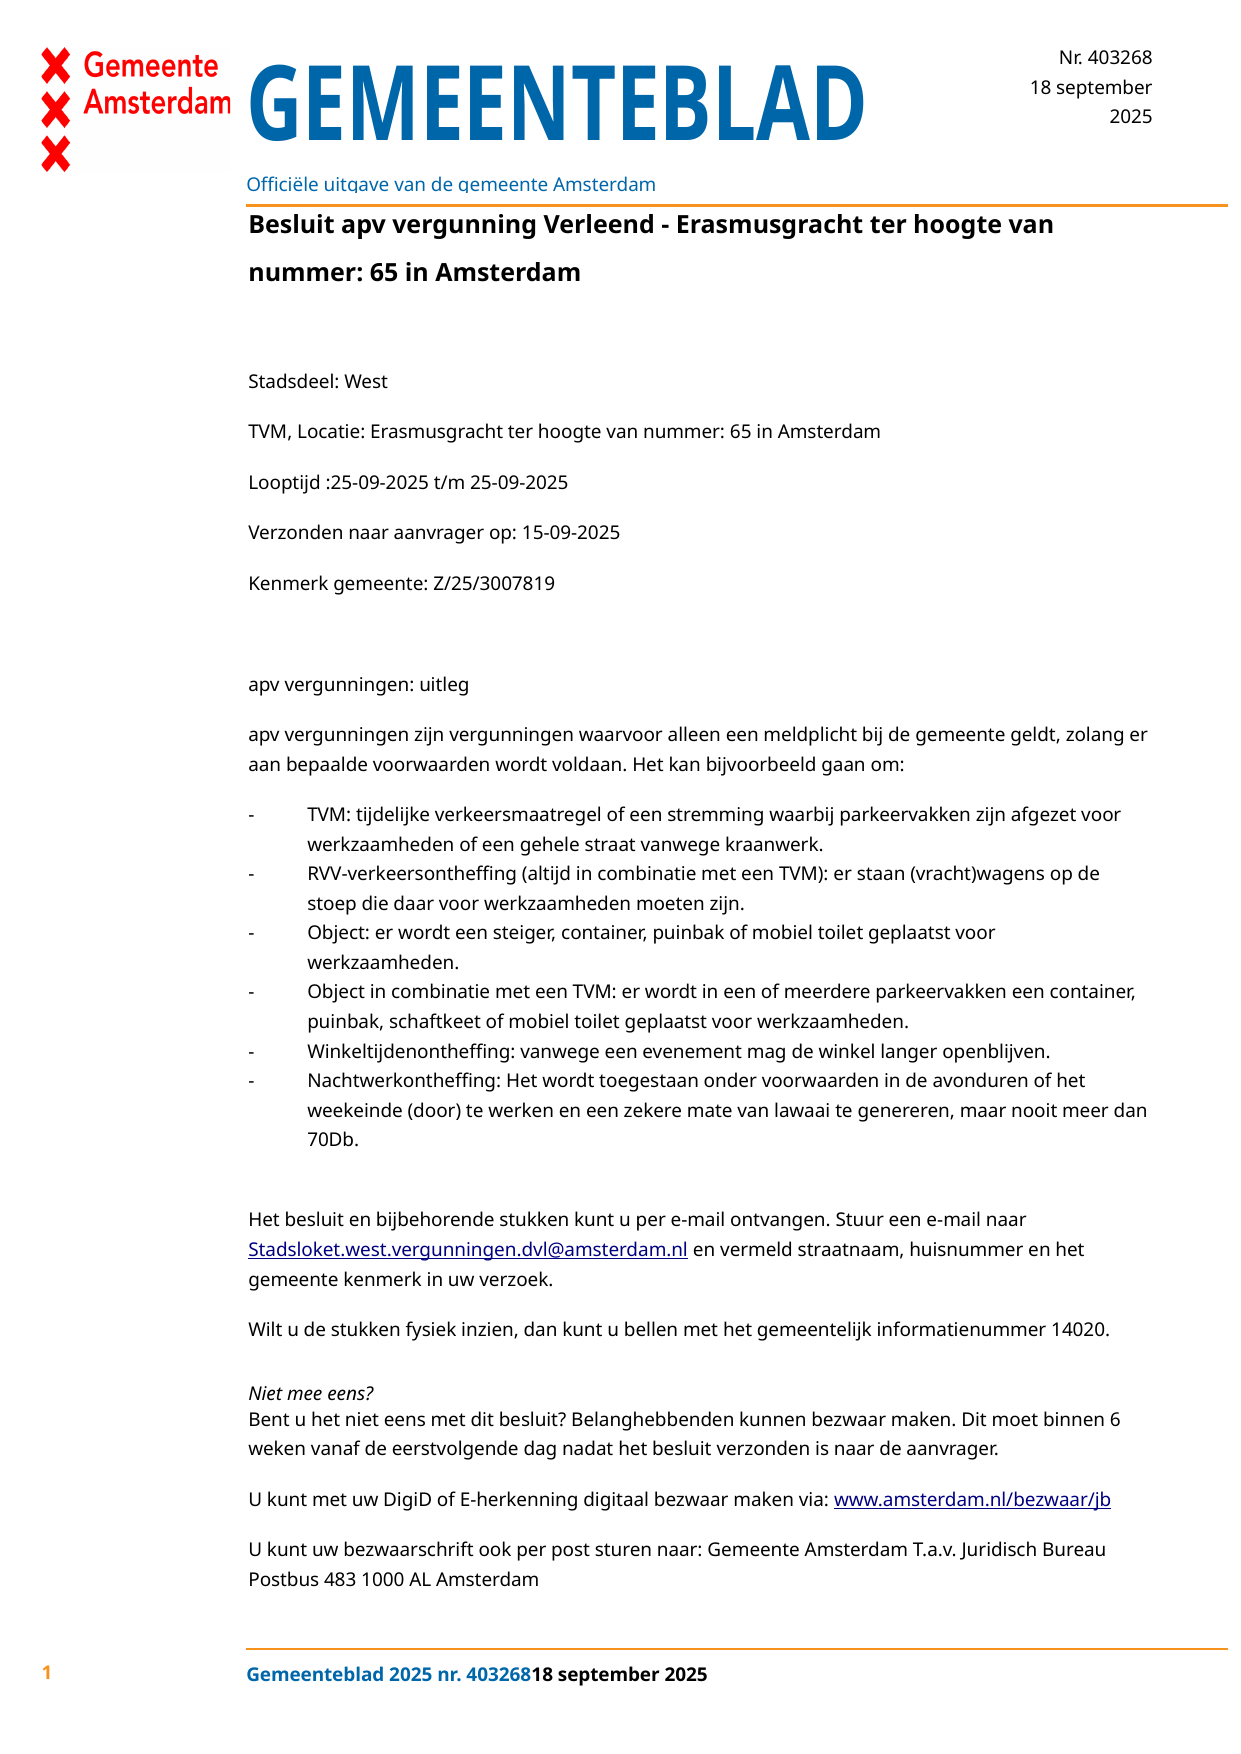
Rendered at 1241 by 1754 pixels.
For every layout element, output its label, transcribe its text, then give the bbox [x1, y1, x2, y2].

text Verzonden naar aanvrager op: 15-09-2025 [248, 519, 1152, 545]
text Het besluit en bijbehorende stukken kunt u per e-mail ontvangen. Stuur een e-mail naar Stadsloket.west.vergunningen.dvl@amsterdam.nl en vermeld straatnaam, huisnummer en het gemeente kenmerk in uw verzoek. [248, 1207, 1152, 1292]
list TVM: tijdelijke verkeersmaatregel of een stremming waarbij parkeervakken zijn afgezet voor werkzaamheden of een gehele straat vanwege kraanwerk. [248, 801, 1152, 857]
text U kunt uw bezwaarschrift ook per post sturen naar: Gemeente Amsterdam T.a.v. Juridisch Bureau Postbus 483 1000 AL Amsterdam [248, 1536, 1152, 1592]
text Wilt u de stukken fysiek inzien, dan kunt u bellen met het gemeentelijk informatienummer 14020. [248, 1316, 1152, 1342]
text Besluit apv vergunning Verleend - Erasmusgracht ter hoogte van nummer: 65 in Amsterdam [248, 207, 1152, 288]
list Object: er wordt een steiger, container, puinbak of mobiel toilet geplaatst voor werkzaamheden. [248, 919, 1152, 975]
picture [41, 47, 231, 172]
text TVM, Locatie: Erasmusgracht ter hoogte van nummer: 65 in Amsterdam [248, 419, 1152, 444]
list RVV-verkeersontheffing (altijd in combinatie met een TVM): er staan (vracht)wagens op de stoep die daar voor werkzaamheden moeten zijn. [248, 860, 1152, 916]
text Niet mee eens? [248, 1380, 1152, 1406]
list Object in combinatie met een TVM: er wordt in een of meerdere parkeervakken een container, puinbak, schaftkeet of mobiel toilet geplaatst voor werkzaamheden. [248, 979, 1152, 1034]
text Bent u het niet eens met dit besluit? Belanghebbenden kunnen bezwaar maken. Dit moet binnen 6 weken vanaf de eerstvolgende dag nadat het besluit verzonden is naar de aanvrager. [248, 1406, 1152, 1461]
text Looptijd :25-09-2025 t/m 25-09-2025 [248, 469, 1152, 495]
text Stadsdeel: West [248, 368, 1152, 394]
list Nachtwerkontheffing: Het wordt toegestaan onder voorwaarden in de avonduren of het weekeinde (door) te werken en een zekere mate van lawaai te genereren, maar nooit meer dan 70Db. [248, 1067, 1152, 1152]
text apv vergunningen zijn vergunningen waarvoor alleen een meldplicht bij de gemeente geldt, zolang er aan bepaalde voorwaarden wordt voldaan. Het kan bijvoorbeeld gaan om: [248, 721, 1152, 777]
text Kenmerk gemeente: Z/25/3007819 [248, 570, 1152, 596]
list Winkeltijdenontheffing: vanwege een evenement mag de winkel langer openblijven. [248, 1038, 1152, 1064]
text apv vergunningen: uitleg [248, 671, 1152, 697]
text U kunt met uw DigiD of E-herkenning digitaal bezwaar maken via: www.amsterdam.nl/bezwaar/jb [248, 1486, 1152, 1512]
